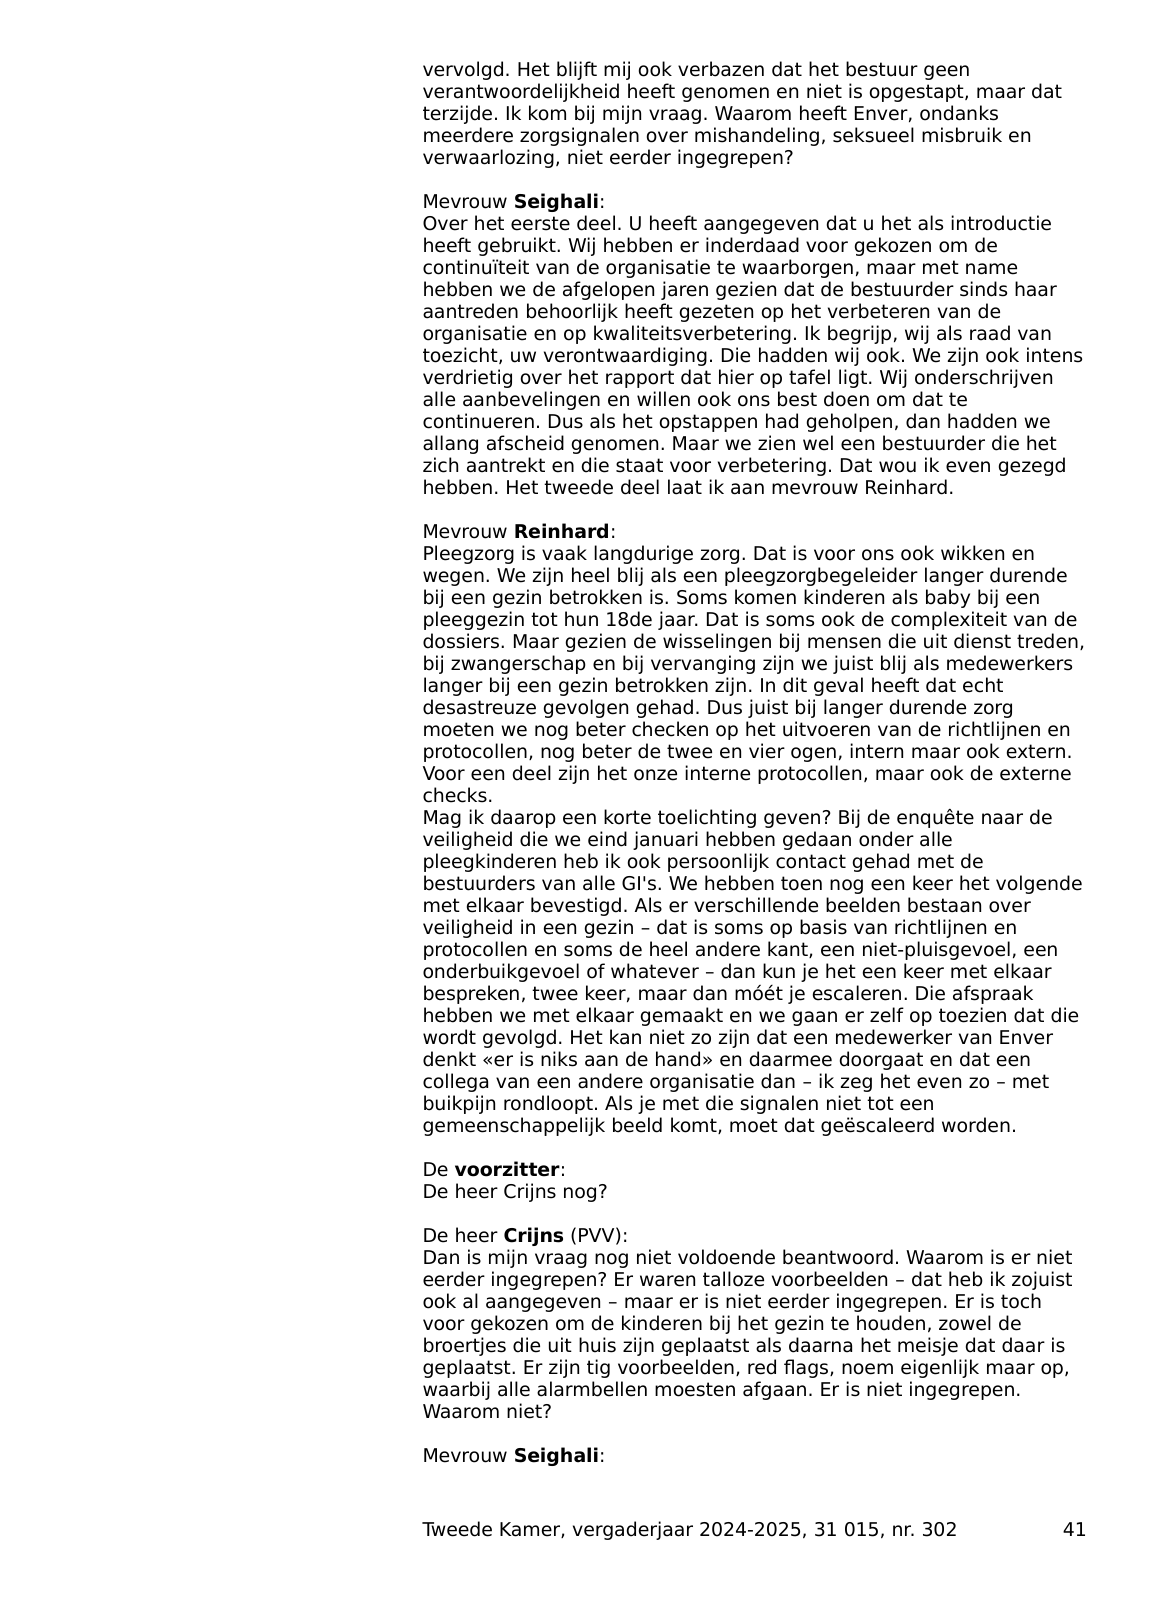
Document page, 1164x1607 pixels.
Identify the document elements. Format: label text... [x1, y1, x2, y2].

text De heer Crijns (PVV): [422, 1225, 1087, 1247]
text Pleegzorg is vaak langdurige zorg. Dat is voor ons ook wikken en wegen. We zijn heel blij als een pleegzorgbegeleider langer durende bij een gezin betrokken is. Soms komen kinderen als baby bij een pleeggezin tot hun 18de jaar. Dat is soms ook de complexiteit van de dossiers. Maar gezien de wisselingen bij mensen die uit dienst treden, bij zwangerschap en bij vervanging zijn we juist blij als medewerkers langer bij een gezin betrokken zijn. In dit geval heeft dat echt desastreuze gevolgen gehad. Dus juist bij langer durende zorg moeten we nog beter checken op het uitvoeren van de richtlijnen en protocollen, nog beter de twee en vier ogen, intern maar ook extern. Voor een deel zijn het onze interne protocollen, maar ook de externe checks. [422, 543, 1087, 807]
text vervolgd. Het blijft mij ook verbazen dat het bestuur geen verantwoordelijkheid heeft genomen en niet is opgestapt, maar dat terzijde. Ik kom bij mijn vraag. Waarom heeft Enver, ondanks meerdere zorgsignalen over mishandeling, seksueel misbruik en verwaarlozing, niet eerder ingegrepen? [422, 59, 1087, 169]
text Dan is mijn vraag nog niet voldoende beantwoord. Waarom is er niet eerder ingegrepen? Er waren talloze voorbeelden – dat heb ik zojuist ook al aangegeven – maar er is niet eerder ingegrepen. Er is toch voor gekozen om de kinderen bij het gezin te houden, zowel de broertjes die uit huis zijn geplaatst als daarna het meisje dat daar is geplaatst. Er zijn tig voorbeelden, red flags, noem eigenlijk maar op, waarbij alle alarmbellen moesten afgaan. Er is niet ingegrepen. Waarom niet? [422, 1247, 1087, 1423]
text Mag ik daarop een korte toelichting geven? Bij de enquête naar de veiligheid die we eind januari hebben gedaan onder alle pleegkinderen heb ik ook persoonlijk contact gehad met de bestuurders van alle GI's. We hebben toen nog een keer het volgende met elkaar bevestigd. Als er verschillende beelden bestaan over veiligheid in een gezin – dat is soms op basis van richtlijnen en protocollen en soms de heel andere kant, een niet-pluisgevoel, een onderbuikgevoel of whatever – dan kun je het een keer met elkaar bespreken, twee keer, maar dan móét je escaleren. Die afspraak hebben we met elkaar gemaakt en we gaan er zelf op toezien dat die wordt gevolgd. Het kan niet zo zijn dat een medewerker van Enver denkt «er is niks aan de hand» en daarmee doorgaat en dat een collega van een andere organisatie dan – ik zeg het even zo – met buikpijn rondloopt. Als je met die signalen niet tot een gemeenschappelijk beeld komt, moet dat geëscaleerd worden. [422, 807, 1087, 1136]
text De heer Crijns nog? [422, 1181, 1087, 1203]
text Mevrouw Seighali: [422, 1445, 1087, 1467]
text Mevrouw Seighali: [422, 191, 1087, 213]
text Over het eerste deel. U heeft aangegeven dat u het als introductie heeft gebruikt. Wij hebben er inderdaad voor gekozen om de continuïteit van de organisatie te waarborgen, maar met name hebben we de afgelopen jaren gezien dat de bestuurder sinds haar aantreden behoorlijk heeft gezeten op het verbeteren van de organisatie en op kwaliteitsverbetering. Ik begrijp, wij als raad van toezicht, uw verontwaardiging. Die hadden wij ook. We zijn ook intens verdrietig over het rapport dat hier op tafel ligt. Wij onderschrijven alle aanbevelingen en willen ook ons best doen om dat te continueren. Dus als het opstappen had geholpen, dan hadden we allang afscheid genomen. Maar we zien wel een bestuurder die het zich aantrekt en die staat voor verbetering. Dat wou ik even gezegd hebben. Het tweede deel laat ik aan mevrouw Reinhard. [422, 213, 1087, 499]
text De voorzitter: [422, 1159, 1087, 1181]
text Mevrouw Reinhard: [422, 521, 1087, 543]
